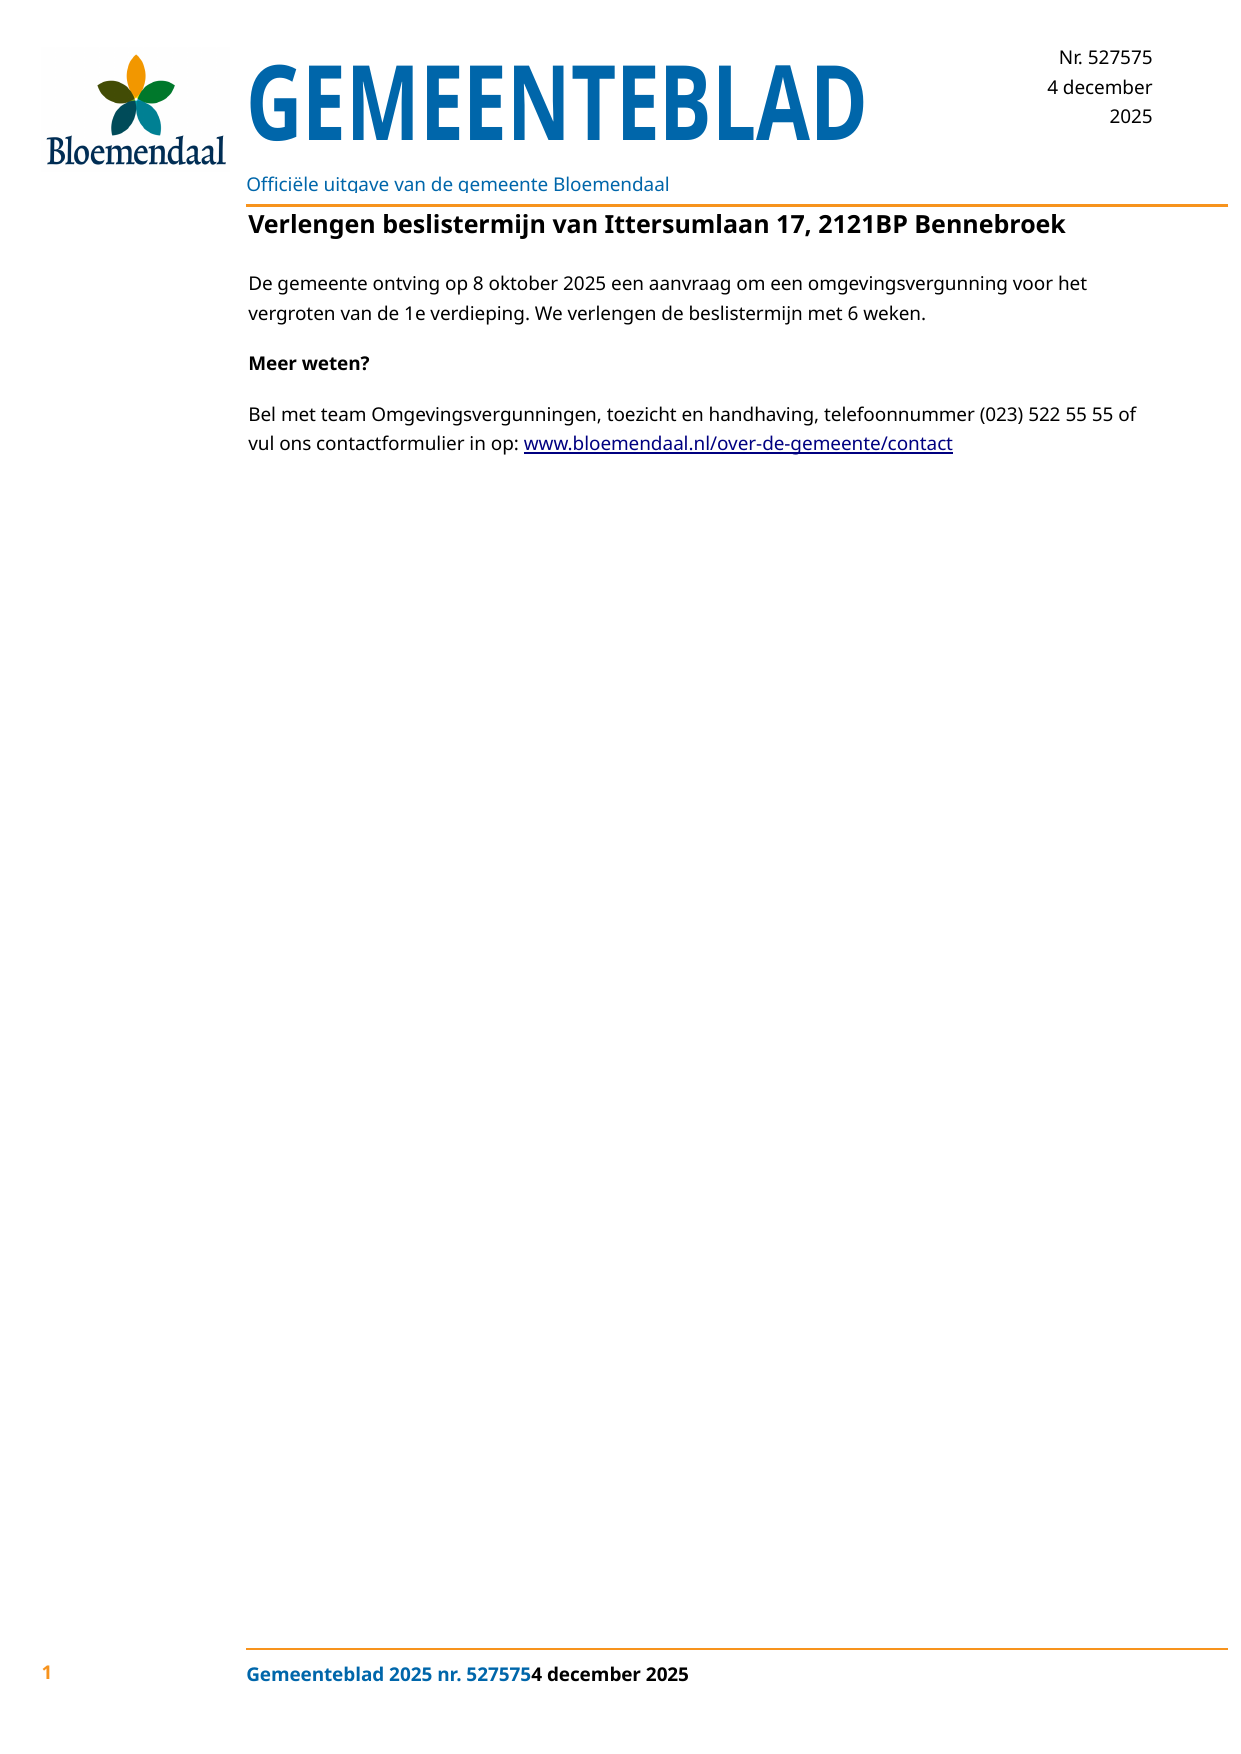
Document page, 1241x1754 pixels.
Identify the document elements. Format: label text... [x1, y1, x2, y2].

text Meer weten? [248, 350, 1152, 376]
text Verlengen beslistermijn van Ittersumlaan 17, 2121BP Bennebroek [248, 207, 1152, 241]
text Bel met team Omgevingsvergunningen, toezicht en handhaving, telefoonnummer (023) 522 55 55 of vul ons contactformulier in op: www.bloemendaal.nl/over-de-gemeente/contact [248, 401, 1152, 456]
text De gemeente ontving op 8 oktober 2025 een aanvraag om een omgevingsvergunning voor het vergroten van de 1e verdieping. We verlengen de beslistermijn met 6 weken. [248, 270, 1152, 326]
picture [41, 47, 231, 172]
